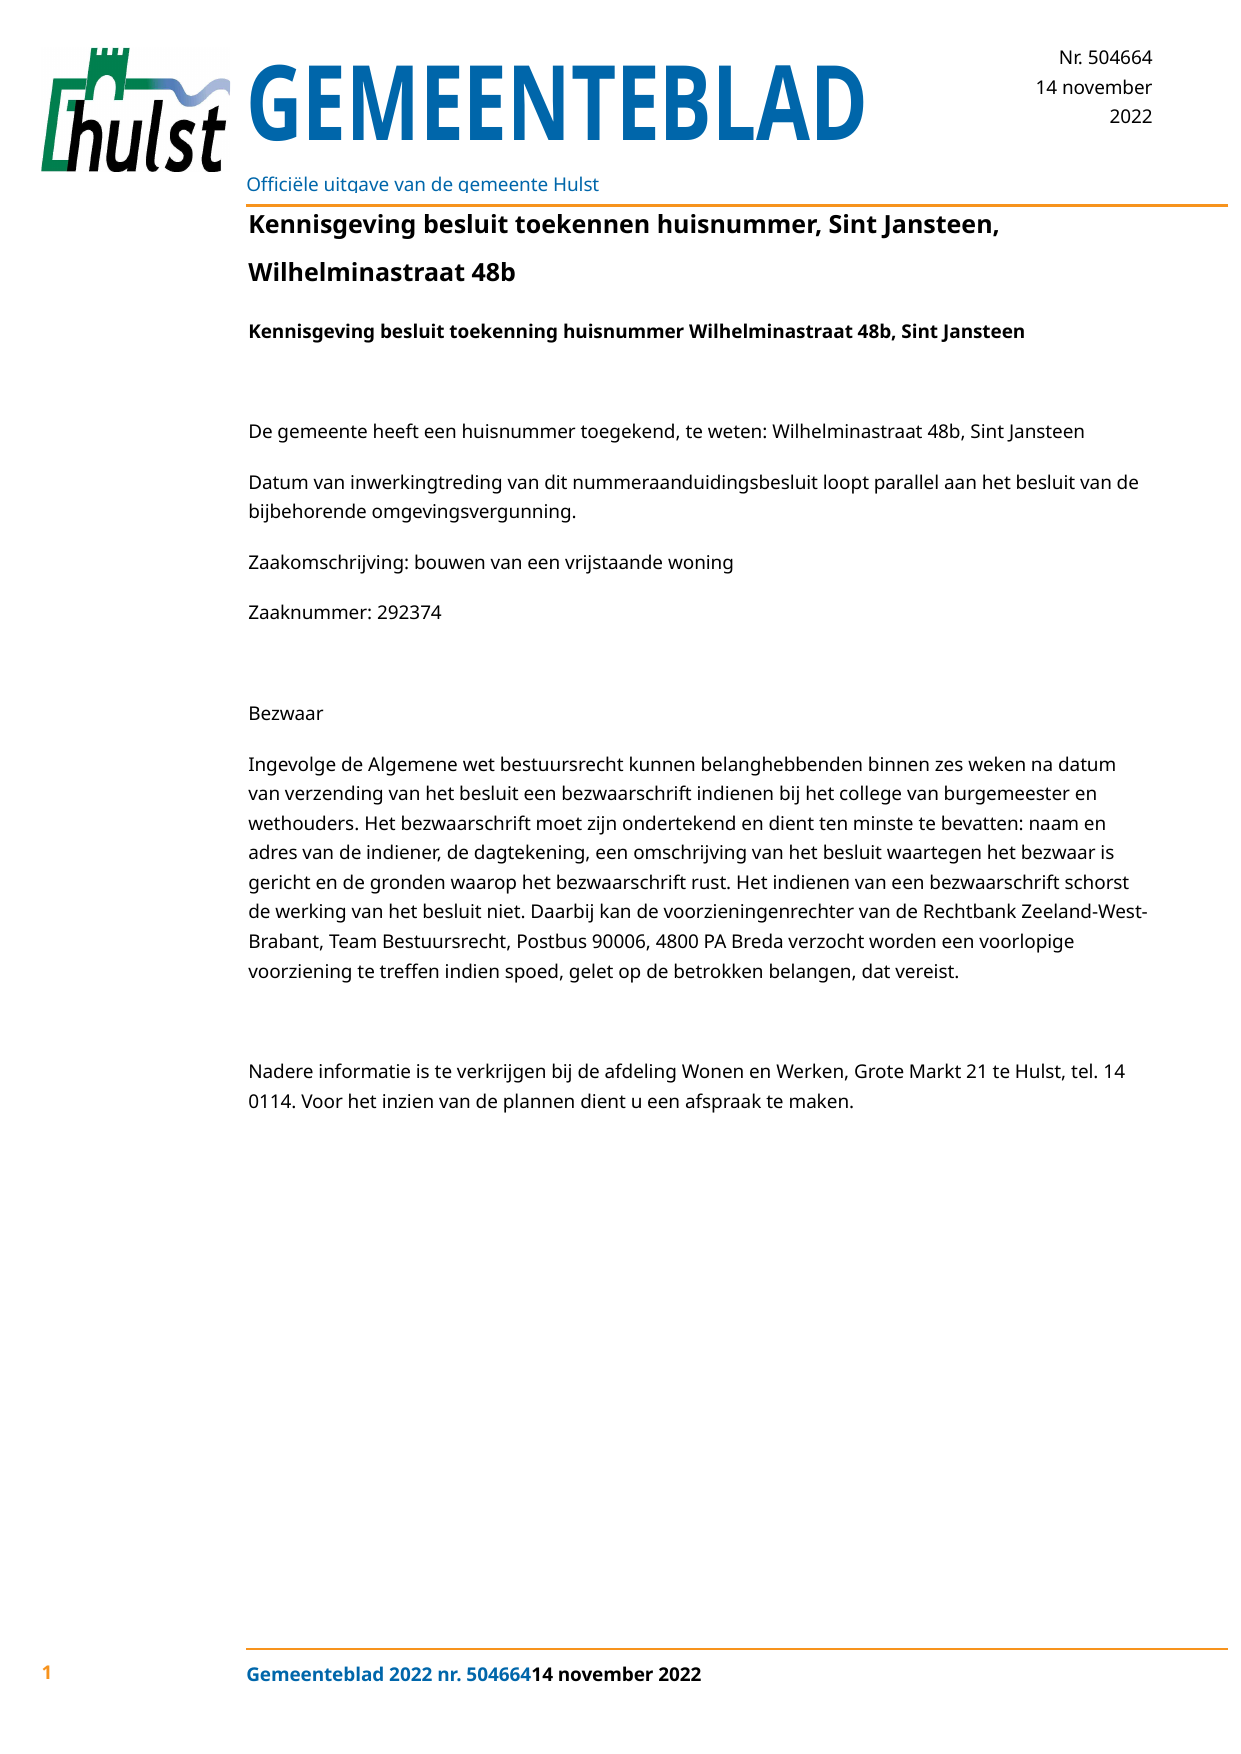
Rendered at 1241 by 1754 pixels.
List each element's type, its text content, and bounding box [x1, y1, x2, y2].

text Datum van inwerkingtreding van dit nummeraanduidingsbesluit loopt parallel aan het besluit van de bijbehorende omgevingsvergunning. [248, 469, 1152, 524]
text De gemeente heeft een huisnummer toegekend, te weten: Wilhelminastraat 48b, Sint Jansteen [248, 419, 1152, 444]
text Zaakomschrijving: bouwen van een vrijstaande woning [248, 549, 1152, 575]
text Kennisgeving besluit toekenning huisnummer Wilhelminastraat 48b, Sint Jansteen [248, 318, 1152, 344]
text Zaaknummer: 292374 [248, 599, 1152, 625]
text Nadere informatie is te verkrijgen bij de afdeling Wonen en Werken, Grote Markt 21 te Hulst, tel. 14 0114. Voor het inzien van de plannen dient u een afspraak te maken. [248, 1059, 1152, 1114]
text Bezwaar [248, 700, 1152, 726]
picture [41, 47, 231, 172]
text Ingevolge de Algemene wet bestuursrecht kunnen belanghebbenden binnen zes weken na datum van verzending van het besluit een bezwaarschrift indienen bij het college van burgemeester en wethouders. Het bezwaarschrift moet zijn ondertekend en dient ten minste te bevatten: naam en adres van de indiener, de dagtekening, een omschrijving van het besluit waartegen het bezwaar is gericht en de gronden waarop het bezwaarschrift rust. Het indienen van een bezwaarschrift schorst de werking van het besluit niet. Daarbij kan de voorzieningenrechter van de Rechtbank Zeeland-West-Brabant, Team Bestuursrecht, Postbus 90006, 4800 PA Breda verzocht worden een voorlopige voorziening te treffen indien spoed, gelet op de betrokken belangen, dat vereist. [248, 751, 1152, 984]
text Kennisgeving besluit toekennen huisnummer, Sint Jansteen, Wilhelminastraat 48b [248, 207, 1152, 288]
